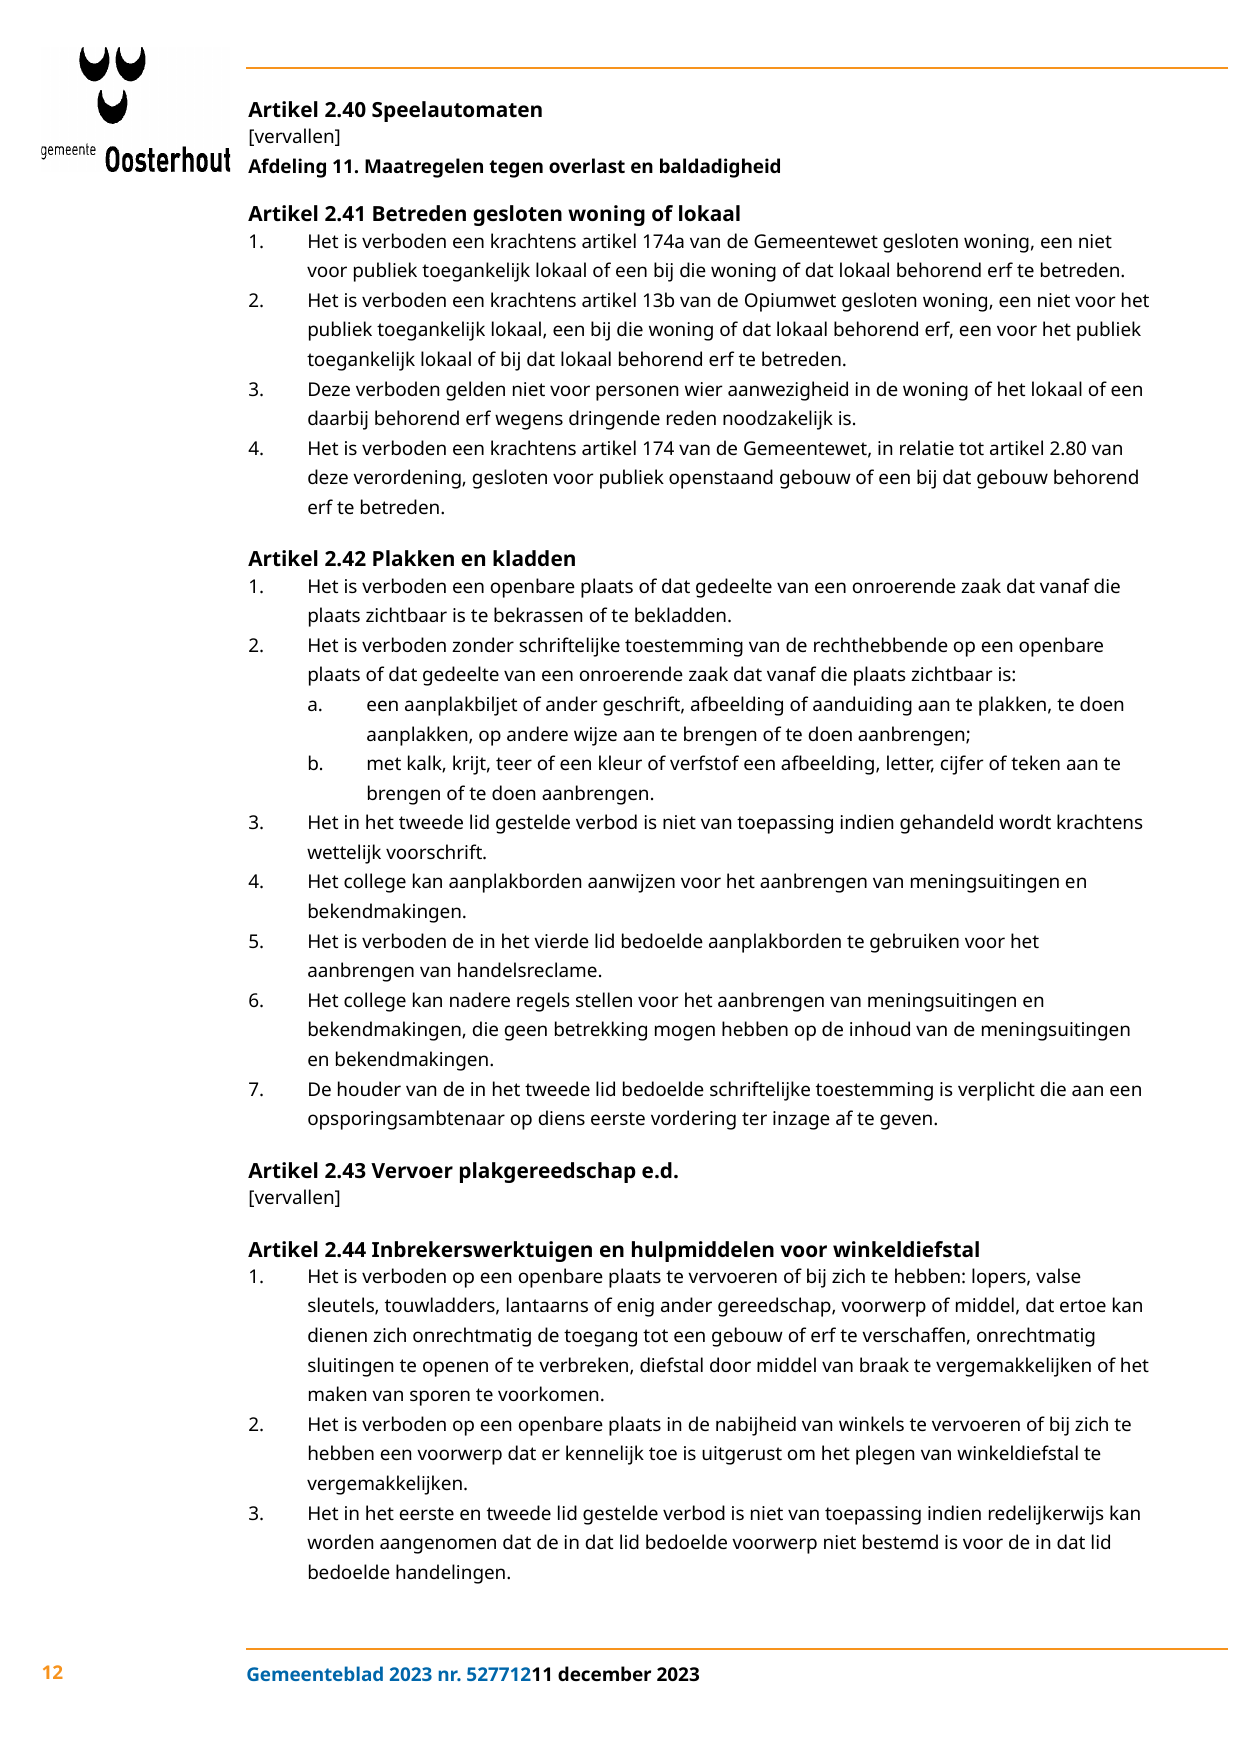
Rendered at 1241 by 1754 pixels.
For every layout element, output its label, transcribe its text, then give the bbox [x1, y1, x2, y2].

list Het is verboden op een openbare plaats in de nabijheid van winkels te vervoeren of bij zich te hebben een voorwerp dat er kennelijk toe is uitgerust om het plegen van winkeldiefstal te vergemakkelijken. [248, 1411, 1152, 1496]
picture [41, 47, 231, 172]
text Artikel 2.42 Plakken en kladden [248, 544, 1152, 573]
list een aanplakbiljet of ander geschrift, afbeelding of aanduiding aan te plakken, te doen aanplakken, op andere wijze aan te brengen of te doen aanbrengen; [307, 691, 1152, 747]
list Het in het tweede lid gestelde verbod is niet van toepassing indien gehandeld wordt krachtens wettelijk voorschrift. [248, 809, 1152, 865]
text Artikel 2.41 Betreden gesloten woning of lokaal [248, 199, 1152, 228]
list Het is verboden een krachtens artikel 174 van de Gemeentewet, in relatie tot artikel 2.80 van deze verordening, gesloten voor publiek openstaand gebouw of een bij dat gebouw behorend erf te betreden. [248, 435, 1152, 520]
text Artikel 2.40 Speelautomaten [248, 95, 1152, 123]
list Deze verboden gelden niet voor personen wier aanwezigheid in de woning of het lokaal of een daarbij behorend erf wegens dringende reden noodzakelijk is. [248, 376, 1152, 431]
list Het in het eerste en tweede lid gestelde verbod is niet van toepassing indien redelijkerwijs kan worden aangenomen dat de in dat lid bedoelde voorwerp niet bestemd is voor de in dat lid bedoelde handelingen. [248, 1500, 1152, 1585]
text Afdeling 11. Maatregelen tegen overlast en baldadigheid [248, 153, 1152, 178]
list Het is verboden zonder schriftelijke toestemming van de rechthebbende op een openbare plaats of dat gedeelte van een onroerende zaak dat vanaf die plaats zichtbaar is: [248, 632, 1152, 687]
list De houder van de in het tweede lid bedoelde schriftelijke toestemming is verplicht die aan een opsporingsambtenaar op diens eerste vordering ter inzage af te geven. [248, 1076, 1152, 1131]
list Het college kan aanplakborden aanwijzen voor het aanbrengen van meningsuitingen en bekendmakingen. [248, 869, 1152, 924]
text [vervallen] [248, 1184, 1152, 1210]
text Artikel 2.43 Vervoer plakgereedschap e.d. [248, 1156, 1152, 1184]
list Het is verboden een krachtens artikel 13b van de Opiumwet gesloten woning, een niet voor het publiek toegankelijk lokaal, een bij die woning of dat lokaal behorend erf, een voor het publiek toegankelijk lokaal of bij dat lokaal behorend erf te betreden. [248, 287, 1152, 372]
list met kalk, krijt, teer of een kleur of verfstof een afbeelding, letter, cijfer of teken aan te brengen of te doen aanbrengen. [307, 750, 1152, 806]
list Het is verboden de in het vierde lid bedoelde aanplakborden te gebruiken voor het aanbrengen van handelsreclame. [248, 928, 1152, 983]
text Artikel 2.44 Inbrekerswerktuigen en hulpmiddelen voor winkeldiefstal [248, 1235, 1152, 1263]
list Het college kan nadere regels stellen voor het aanbrengen van meningsuitingen en bekendmakingen, die geen betrekking mogen hebben op de inhoud van de meningsuitingen en bekendmakingen. [248, 987, 1152, 1072]
list Het is verboden een krachtens artikel 174a van de Gemeentewet gesloten woning, een niet voor publiek toegankelijk lokaal of een bij die woning of dat lokaal behorend erf te betreden. [248, 228, 1152, 283]
list Het is verboden een openbare plaats of dat gedeelte van een onroerende zaak dat vanaf die plaats zichtbaar is te bekrassen of te bekladden. [248, 573, 1152, 628]
text [vervallen] [248, 123, 1152, 149]
list Het is verboden op een openbare plaats te vervoeren of bij zich te hebben: lopers, valse sleutels, touwladders, lantaarns of enig ander gereedschap, voorwerp of middel, dat ertoe kan dienen zich onrechtmatig de toegang tot een gebouw of erf te verschaffen, onrechtmatig sluitingen te openen of te verbreken, diefstal door middel van braak te vergemakkelijken of het maken van sporen te voorkomen. [248, 1263, 1152, 1407]
